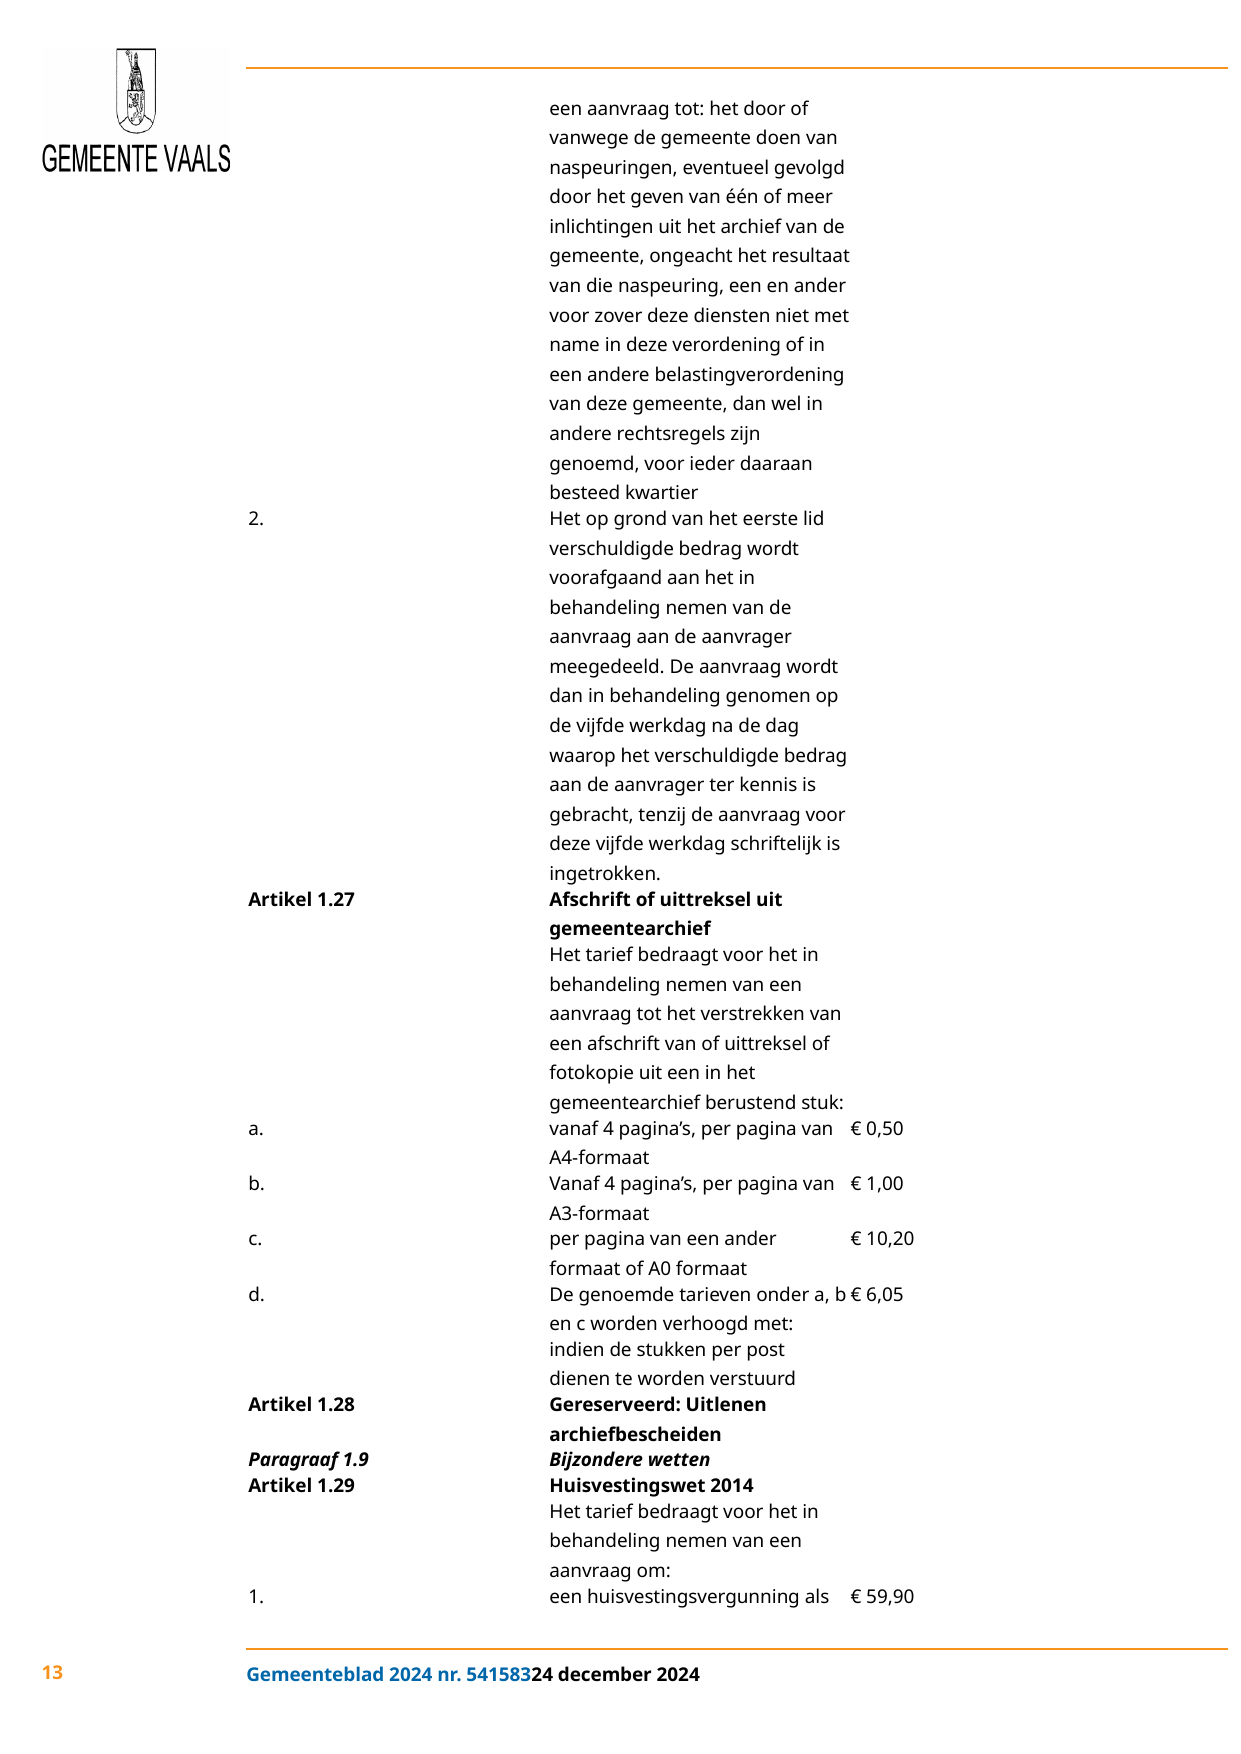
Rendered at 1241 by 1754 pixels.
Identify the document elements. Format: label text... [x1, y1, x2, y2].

table_cell € 6,05 [850, 1281, 1152, 1336]
table_cell d. [248, 1281, 549, 1336]
table_cell [850, 1391, 1152, 1447]
table_cell Het op grond van het eerste lid verschuldigde bedrag wordt voorafgaand aan het in behandeling nemen van de aanvraag aan de aanvrager meegedeeld. De aanvraag wordt dan in behandeling genomen op de vijfde werkdag na de dag waarop het verschuldigde bedrag aan de aanvrager ter kennis is gebracht, tenzij de aanvraag voor deze vijfde werkdag schriftelijk is ingetrokken. [549, 505, 850, 886]
table_cell een aanvraag tot: het door of vanwege de gemeente doen van naspeuringen, eventueel gevolgd door het geven van één of meer inlichtingen uit het archief van de gemeente, ongeacht het resultaat van die naspeuring, een en ander voor zover deze diensten niet met name in deze verordening of in een andere belastingverordening van deze gemeente, dan wel in andere rechtsregels zijn genoemd, voor ieder daaraan besteed kwartier [549, 95, 850, 505]
table_cell Vanaf 4 pagina’s, per pagina van A3-formaat [549, 1170, 850, 1225]
table_cell a. [248, 1115, 549, 1170]
table_cell € 10,20 [850, 1225, 1152, 1281]
table_cell € 1,00 [850, 1170, 1152, 1225]
table_cell [850, 1498, 1152, 1583]
table_cell 2. [248, 505, 549, 886]
table_cell [850, 1473, 1152, 1498]
table_cell Artikel 1.29 [248, 1473, 549, 1498]
table_cell [850, 941, 1152, 1115]
table_cell [850, 505, 1152, 886]
table_cell 1. [248, 1583, 549, 1609]
table_cell Het tarief bedraagt voor het in behandeling nemen van een aanvraag om: [549, 1498, 850, 1583]
table_cell [248, 1498, 549, 1583]
table_cell € 59,90 [850, 1583, 1152, 1609]
table_cell indien de stukken per post dienen te worden verstuurd [549, 1336, 850, 1391]
table_cell b. [248, 1170, 549, 1225]
table_cell vanaf 4 pagina’s, per pagina van A4-formaat [549, 1115, 850, 1170]
table_cell € 0,50 [850, 1115, 1152, 1170]
table_cell per pagina van een ander formaat of A0 formaat [549, 1225, 850, 1281]
table_cell [850, 95, 1152, 505]
table_cell [248, 95, 549, 505]
table_cell Artikel 1.28 [248, 1391, 549, 1447]
picture [41, 47, 231, 172]
table_cell Gereserveerd: Uitlenen archiefbescheiden [549, 1391, 850, 1447]
table_cell [248, 1336, 549, 1391]
table_cell Afschrift of uittreksel uit gemeentearchief [549, 886, 850, 941]
table_cell [850, 1447, 1152, 1472]
table_cell Artikel 1.27 [248, 886, 549, 941]
table_cell [850, 886, 1152, 941]
table_cell De genoemde tarieven onder a, b en c worden verhoogd met: [549, 1281, 850, 1336]
table_cell c. [248, 1225, 549, 1281]
table_cell Paragraaf 1.9 [248, 1447, 549, 1472]
table_cell Huisvestingswet 2014 [549, 1473, 850, 1498]
table_cell [850, 1336, 1152, 1391]
table_cell Het tarief bedraagt voor het in behandeling nemen van een aanvraag tot het verstrekken van een afschrift van of uittreksel of fotokopie uit een in het gemeentearchief berustend stuk: [549, 941, 850, 1115]
table_cell een huisvestingsvergunning als [549, 1583, 850, 1609]
table_cell Bijzondere wetten [549, 1447, 850, 1472]
table_cell [248, 941, 549, 1115]
